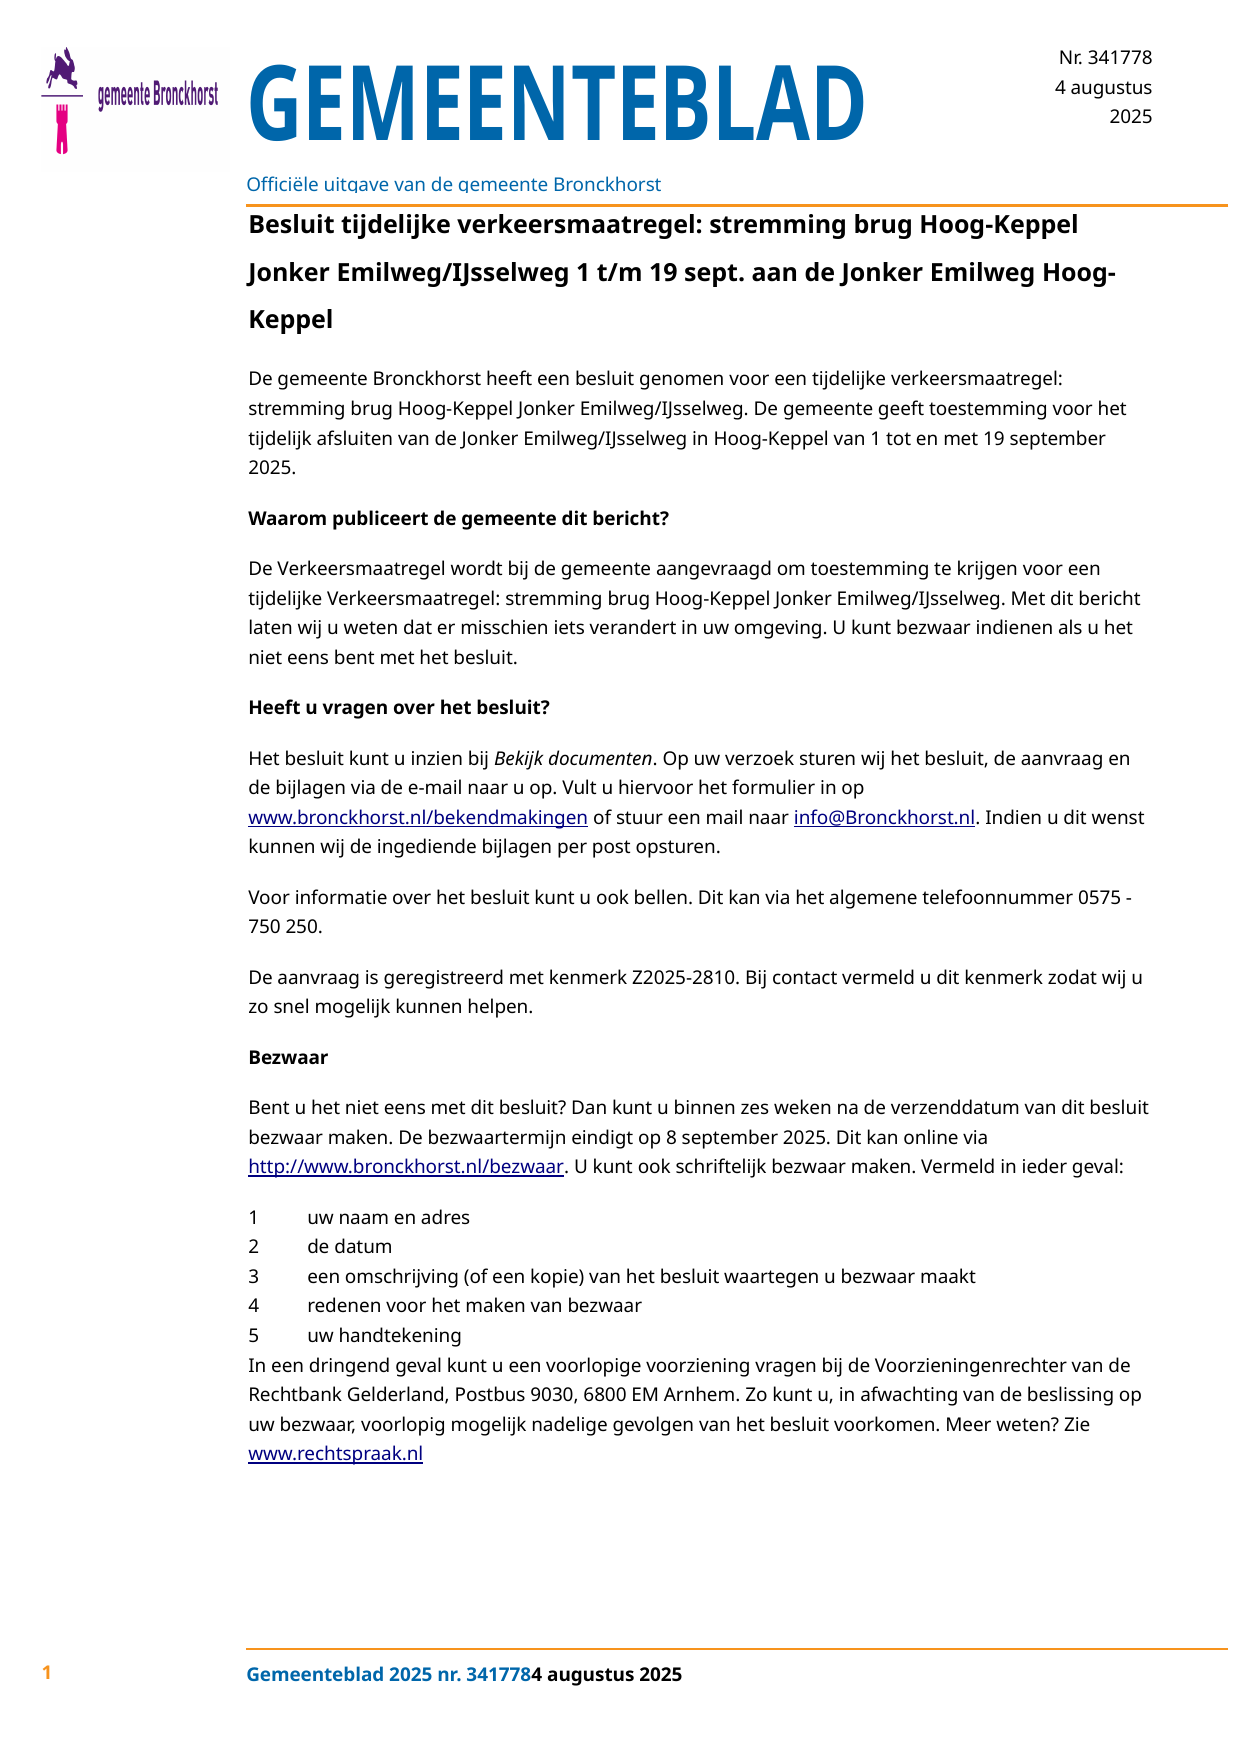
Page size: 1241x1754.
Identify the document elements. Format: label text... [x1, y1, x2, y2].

text Bent u het niet eens met dit besluit? Dan kunt u binnen zes weken na de verzenddatum van dit besluit bezwaar maken. De bezwaartermijn eindigt op 8 september 2025. Dit kan online via http://www.bronckhorst.nl/bezwaar. U kunt ook schriftelijk bezwaar maken. Vermeld in ieder geval: [248, 1094, 1152, 1179]
list de datum [248, 1233, 1152, 1259]
text De aanvraag is geregistreerd met kenmerk Z2025-2810. Bij contact vermeld u dit kenmerk zodat wij u zo snel mogelijk kunnen helpen. [248, 964, 1152, 1019]
text Heeft u vragen over het besluit? [248, 694, 1152, 720]
text De Verkeersmaatregel wordt bij de gemeente aangevraagd om toestemming te krijgen voor een tijdelijke Verkeersmaatregel: stremming brug Hoog-Keppel Jonker Emilweg/IJsselweg. Met dit bericht laten wij u weten dat er misschien iets verandert in uw omgeving. U kunt bezwaar indienen als u het niet eens bent met het besluit. [248, 555, 1152, 669]
text Bezwaar [248, 1044, 1152, 1069]
text De gemeente Bronckhorst heeft een besluit genomen voor een tijdelijke verkeersmaatregel: stremming brug Hoog-Keppel Jonker Emilweg/IJsselweg. De gemeente geeft toestemming voor het tijdelijk afsluiten van de Jonker Emilweg/IJsselweg in Hoog-Keppel van 1 tot en met 19 september 2025. [248, 366, 1152, 480]
picture [41, 47, 231, 172]
list uw handtekening [248, 1322, 1152, 1348]
list redenen voor het maken van bezwaar [248, 1293, 1152, 1318]
list een omschrijving (of een kopie) van het besluit waartegen u bezwaar maakt [248, 1263, 1152, 1289]
text Het besluit kunt u inzien bij Bekijk documenten. Op uw verzoek sturen wij het besluit, de aanvraag en de bijlagen via de e-mail naar u op. Vult u hiervoor het formulier in op www.bronckhorst.nl/bekendmakingen of stuur een mail naar info@Bronckhorst.nl. Indien u dit wenst kunnen wij de ingediende bijlagen per post opsturen. [248, 745, 1152, 859]
text Waarom publiceert de gemeente dit bericht? [248, 505, 1152, 530]
text Voor informatie over het besluit kunt u ook bellen. Dit kan via het algemene telefoonnummer 0575 - 750 250. [248, 884, 1152, 939]
text Besluit tijdelijke verkeersmaatregel: stremming brug Hoog-Keppel Jonker Emilweg/IJsselweg 1 t/m 19 sept. aan de Jonker Emilweg Hoog-Keppel [248, 207, 1152, 336]
text In een dringend geval kunt u een voorlopige voorziening vragen bij de Voorzieningenrechter van de Rechtbank Gelderland, Postbus 9030, 6800 EM Arnhem. Zo kunt u, in afwachting van de beslissing op uw bezwaar, voorlopig mogelijk nadelige gevolgen van het besluit voorkomen. Meer weten? Zie www.rechtspraak.nl [248, 1352, 1152, 1466]
list uw naam en adres [248, 1204, 1152, 1229]
